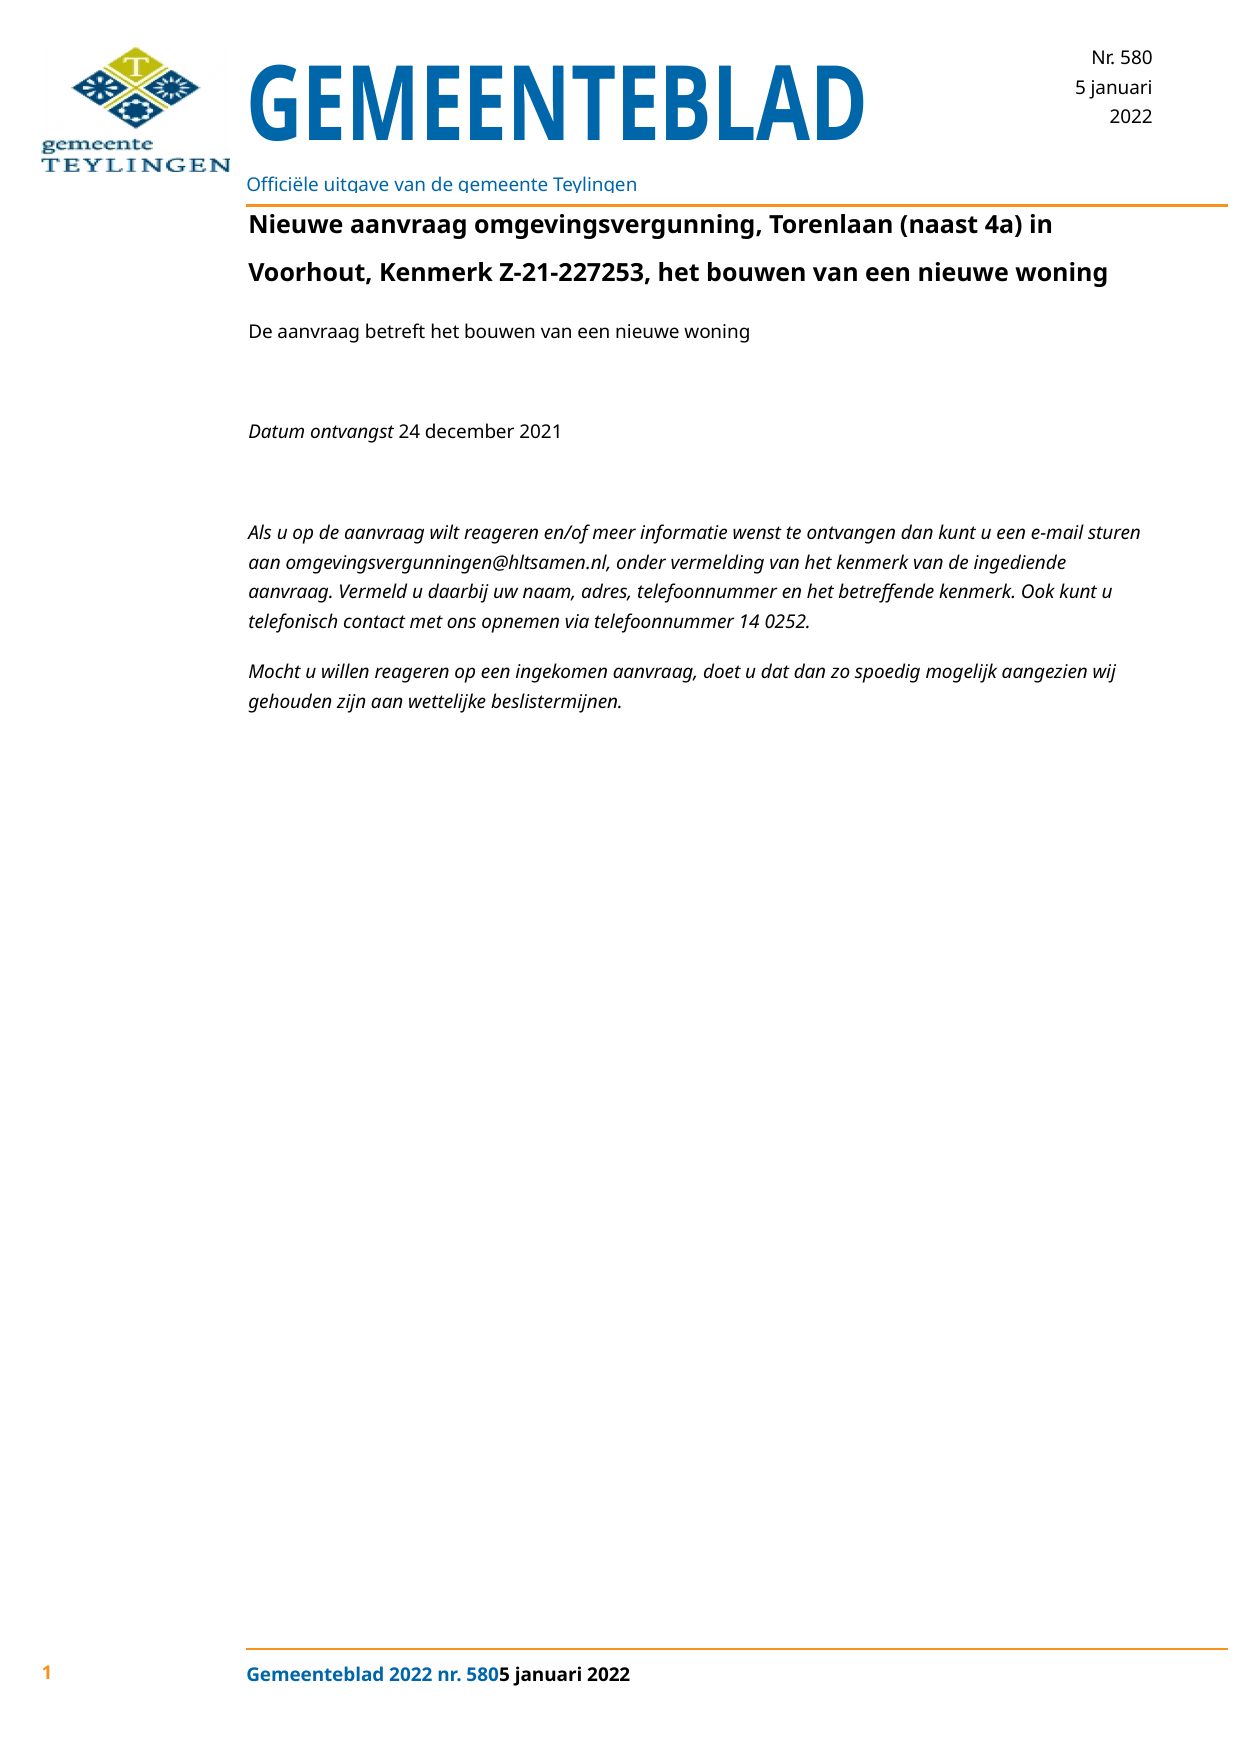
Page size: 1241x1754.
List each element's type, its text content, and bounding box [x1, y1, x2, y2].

text Datum ontvangst 24 december 2021 [248, 419, 1152, 444]
text Nieuwe aanvraag omgevingsvergunning, Torenlaan (naast 4a) in Voorhout, Kenmerk Z-21-227253, het bouwen van een nieuwe woning [248, 207, 1152, 288]
picture [41, 47, 231, 172]
text Als u op de aanvraag wilt reageren en/of meer informatie wenst te ontvangen dan kunt u een e-mail sturen aan omgevingsvergunningen@hltsamen.nl, onder vermelding van het kenmerk van de ingediende aanvraag. Vermeld u daarbij uw naam, adres, telefoonnummer en het betreffende kenmerk. Ook kunt u telefonisch contact met ons opnemen via telefoonnummer 14 0252. [248, 519, 1152, 634]
text De aanvraag betreft het bouwen van een nieuwe woning [248, 318, 1152, 344]
text Mocht u willen reageren op een ingekomen aanvraag, doet u dat dan zo spoedig mogelijk aangezien wij gehouden zijn aan wettelijke beslistermijnen. [248, 659, 1152, 714]
